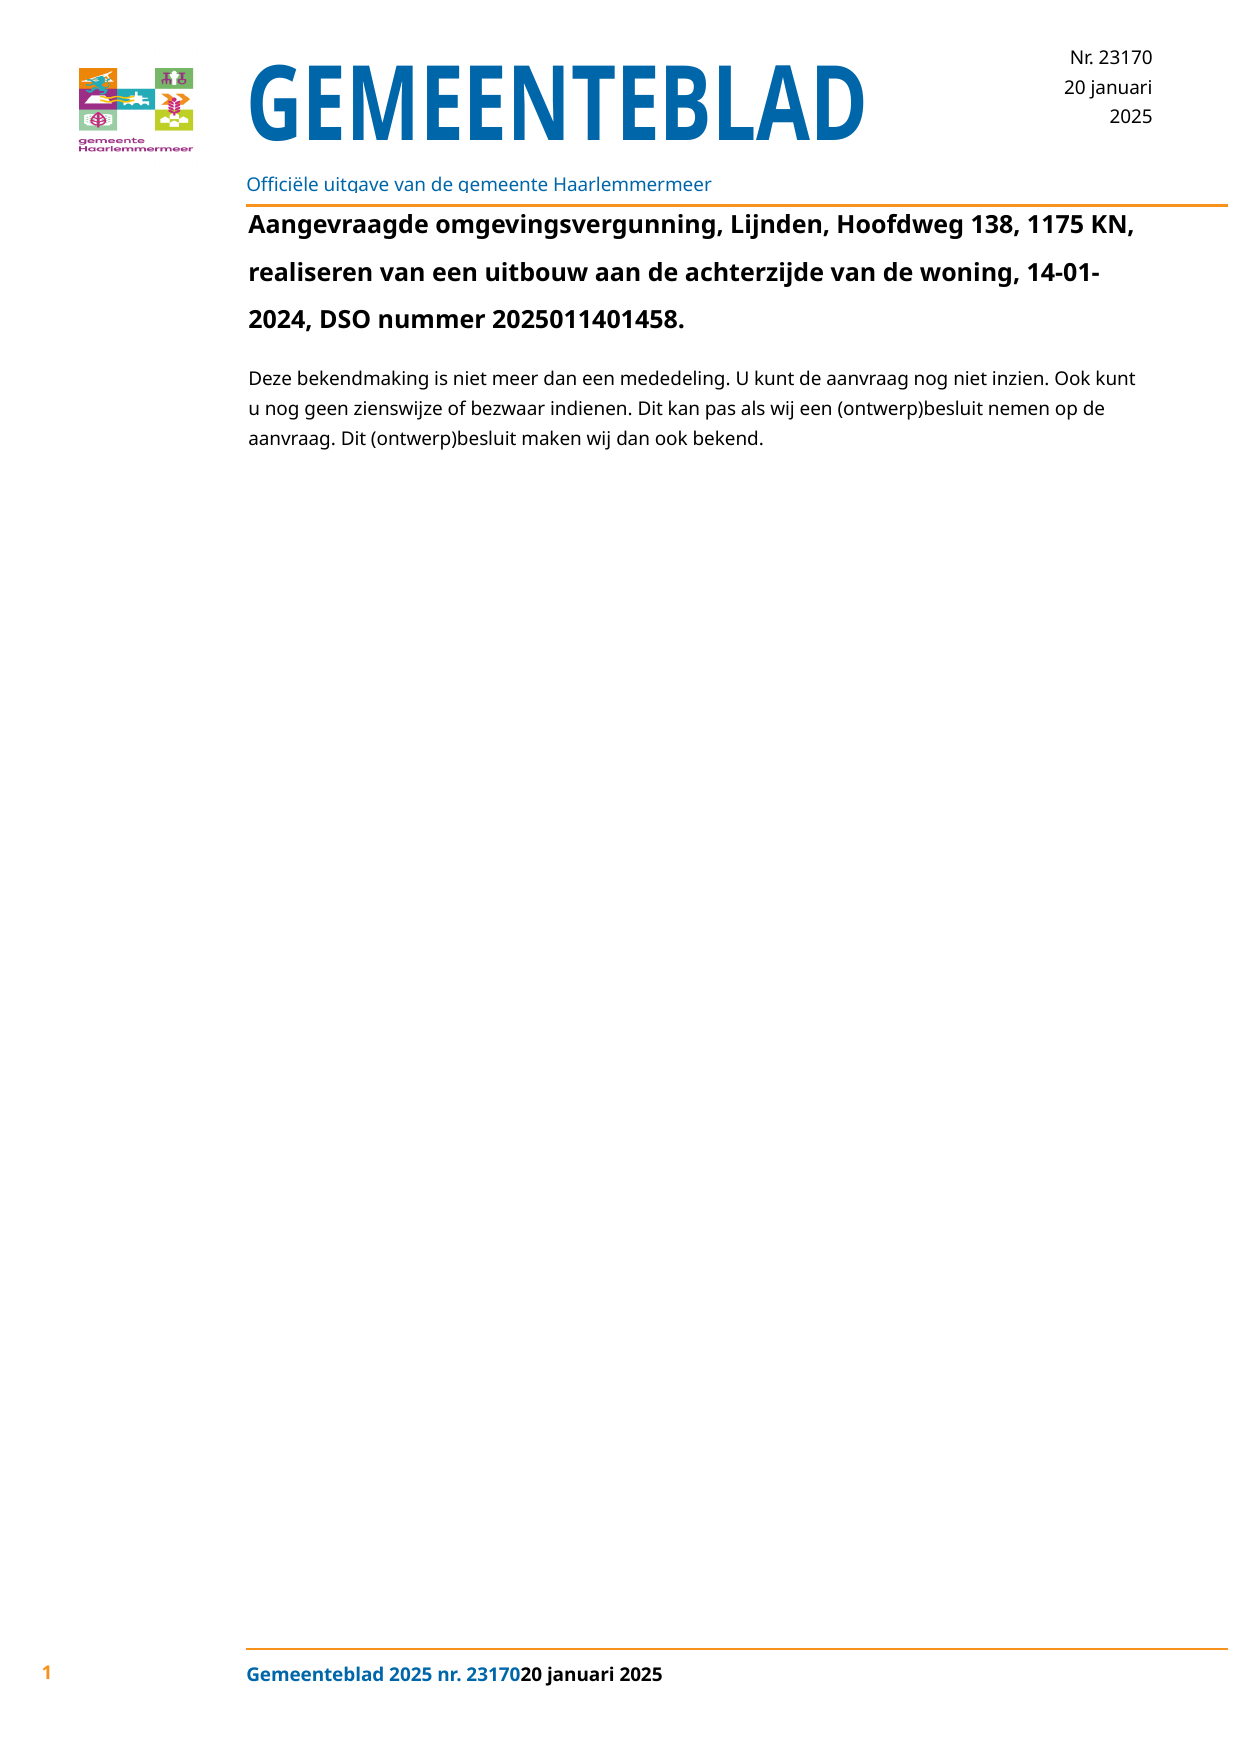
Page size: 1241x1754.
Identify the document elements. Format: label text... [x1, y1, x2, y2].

text Deze bekendmaking is niet meer dan een mededeling. U kunt de aanvraag nog niet inzien. Ook kunt u nog geen zienswijze of bezwaar indienen. Dit kan pas als wij een (ontwerp)besluit nemen op de aanvraag. Dit (ontwerp)besluit maken wij dan ook bekend. [248, 366, 1152, 450]
text Aangevraagde omgevingsvergunning, Lijnden, Hoofdweg 138, 1175 KN, realiseren van een uitbouw aan de achterzijde van de woning, 14-01-2024, DSO nummer 2025011401458. [248, 207, 1152, 336]
picture [41, 47, 231, 172]
